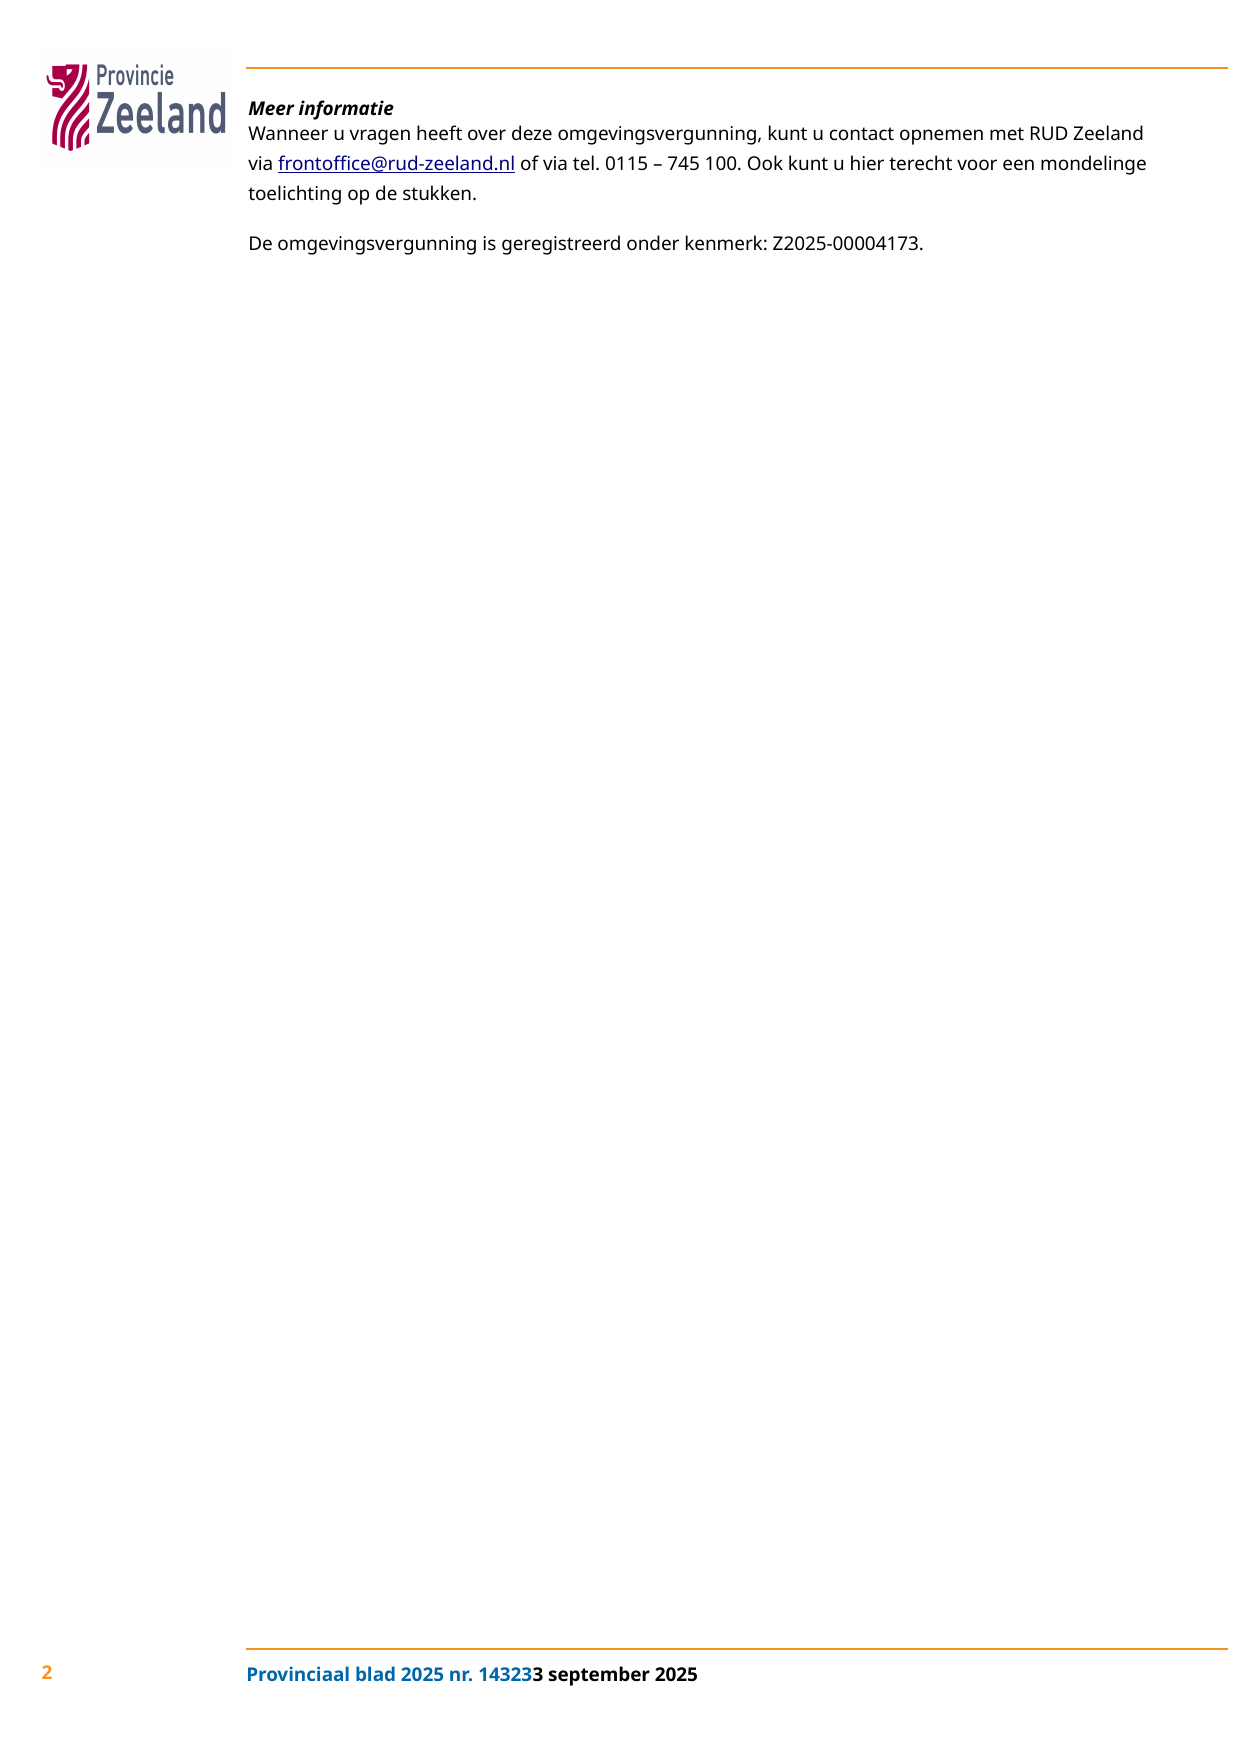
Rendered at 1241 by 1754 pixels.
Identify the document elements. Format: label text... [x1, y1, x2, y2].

picture [41, 47, 231, 172]
text Meer informatie [248, 95, 1152, 121]
text Wanneer u vragen heeft over deze omgevingsvergunning, kunt u contact opnemen met RUD Zeeland via frontoffice@rud-zeeland.nl of via tel. 0115 – 745 100. Ook kunt u hier terecht voor een mondelinge toelichting op de stukken. [248, 121, 1152, 205]
text De omgevingsvergunning is geregistreerd onder kenmerk: Z2025-00004173. [248, 230, 1152, 256]
